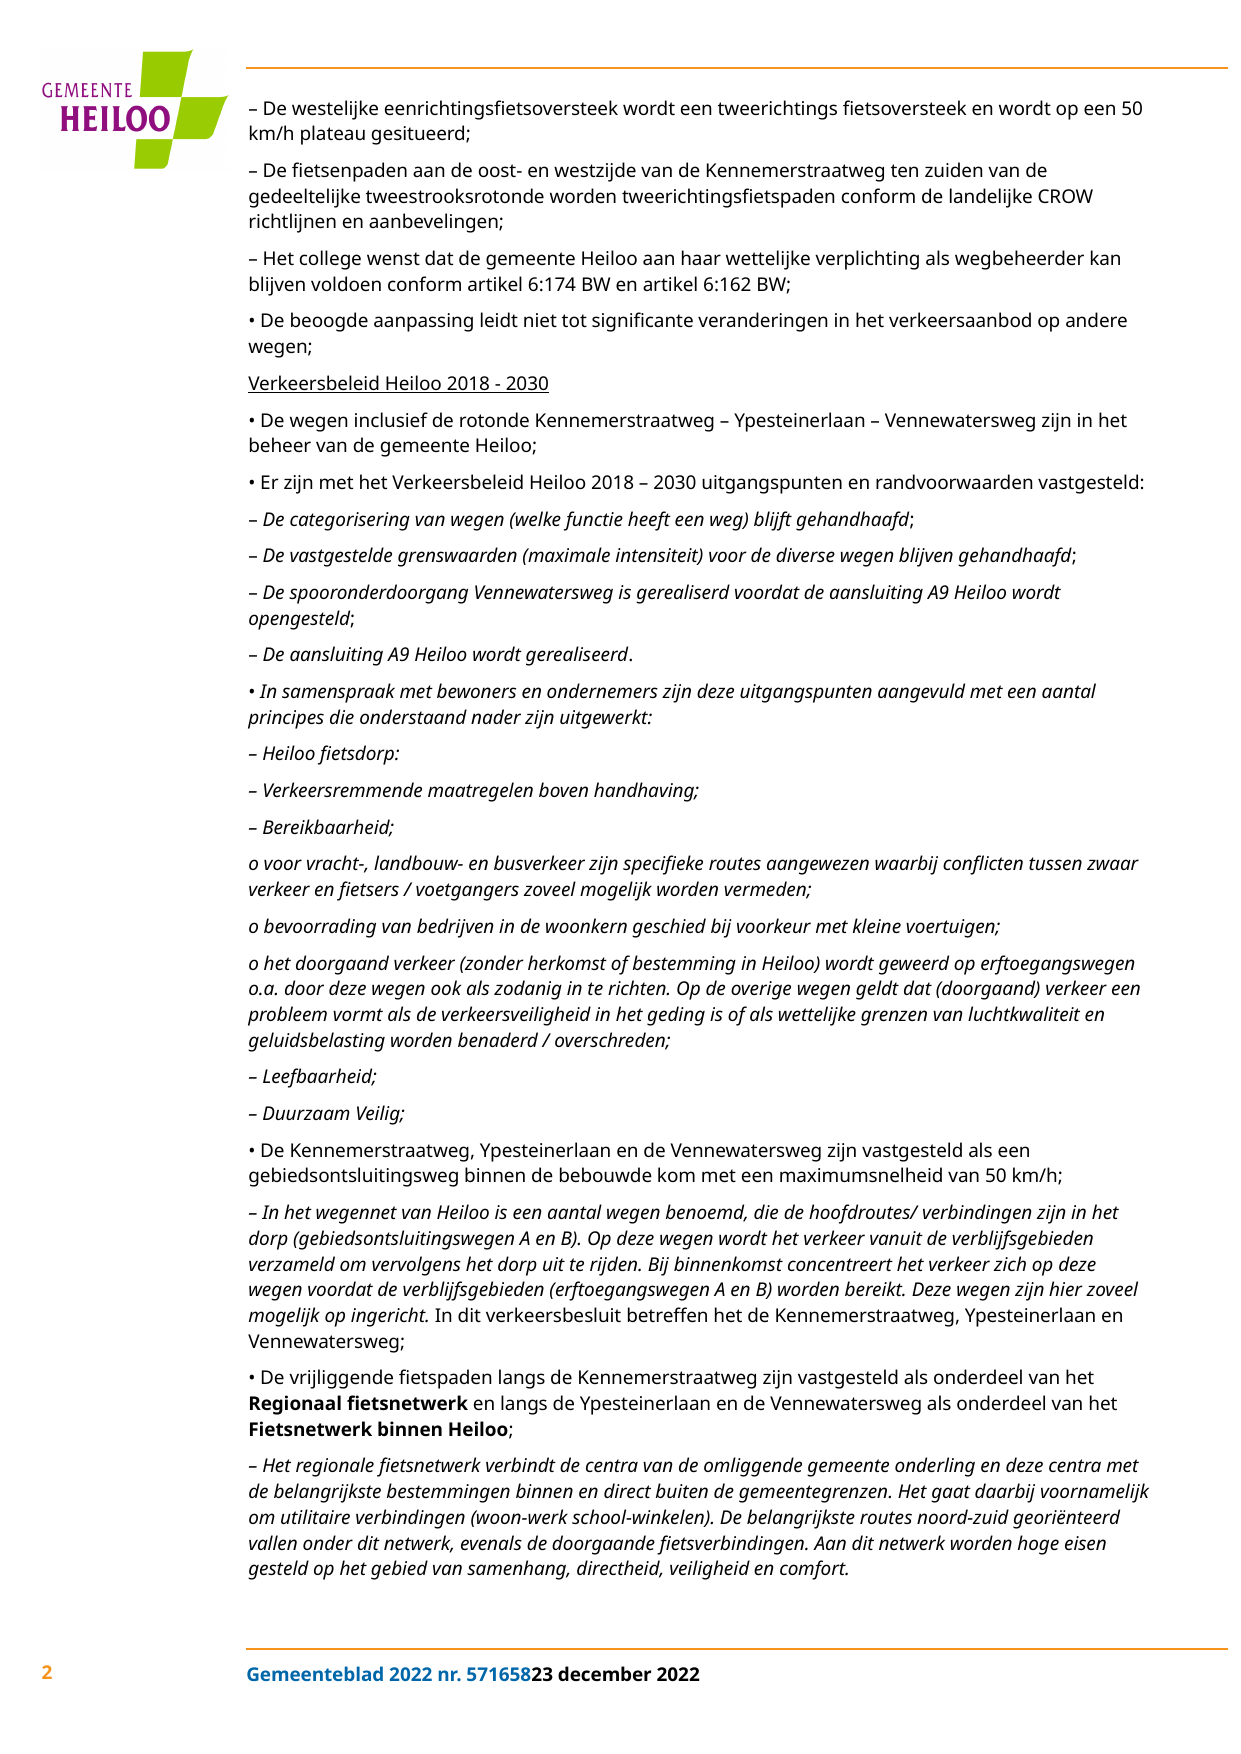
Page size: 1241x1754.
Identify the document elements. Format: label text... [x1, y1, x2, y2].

text – De vastgestelde grenswaarden (maximale intensiteit) voor de diverse wegen blijven gehandhaafd; [248, 542, 1152, 568]
text – Verkeersremmende maatregelen boven handhaving; [248, 777, 1152, 803]
text o voor vracht-, landbouw- en busverkeer zijn specifieke routes aangewezen waarbij conflicten tussen zwaar verkeer en fietsers / voetgangers zoveel mogelijk worden vermeden; [248, 851, 1152, 902]
text – Leefbaarheid; [248, 1063, 1152, 1089]
text Verkeersbeleid Heiloo 2018 - 2030 [248, 370, 1152, 396]
text • De beoogde aanpassing leidt niet tot significante veranderingen in het verkeersaanbod op andere wegen; [248, 308, 1152, 359]
text – Duurzaam Veilig; [248, 1100, 1152, 1126]
text • In samenspraak met bewoners en ondernemers zijn deze uitgangspunten aangevuld met een aantal principes die onderstaand nader zijn uitgewerkt: [248, 678, 1152, 730]
text • De Kennemerstraatweg, Ypesteinerlaan en de Vennewatersweg zijn vastgesteld als een gebiedsontsluitingsweg binnen de bebouwde kom met een maximumsnelheid van 50 km/h; [248, 1137, 1152, 1188]
text • De vrijliggende fietspaden langs de Kennemerstraatweg zijn vastgesteld als onderdeel van het Regionaal fietsnetwerk en langs de Ypesteinerlaan en de Vennewatersweg als onderdeel van het Fietsnetwerk binnen Heiloo; [248, 1364, 1152, 1442]
text – De aansluiting A9 Heiloo wordt gerealiseerd. [248, 642, 1152, 667]
text – Het college wenst dat de gemeente Heiloo aan haar wettelijke verplichting als wegbeheerder kan blijven voldoen conform artikel 6:174 BW en artikel 6:162 BW; [248, 245, 1152, 297]
picture [41, 47, 231, 172]
text – In het wegennet van Heiloo is een aantal wegen benoemd, die de hoofdroutes/ verbindingen zijn in het dorp (gebiedsontsluitingswegen A en B). Op deze wegen wordt het verkeer vanuit de verblijfsgebieden verzameld om vervolgens het dorp uit te rijden. Bij binnenkomst concentreert het verkeer zich op deze wegen voordat de verblijfsgebieden (erftoegangswegen A en B) worden bereikt. Deze wegen zijn hier zoveel mogelijk op ingericht. In dit verkeersbesluit betreffen het de Kennemerstraatweg, Ypesteinerlaan en Vennewatersweg; [248, 1199, 1152, 1354]
text o het doorgaand verkeer (zonder herkomst of bestemming in Heiloo) wordt geweerd op erftoegangswegen o.a. door deze wegen ook als zodanig in te richten. Op de overige wegen geldt dat (doorgaand) verkeer een probleem vormt als de verkeersveiligheid in het geding is of als wettelijke grenzen van luchtkwaliteit en geluidsbelasting worden benaderd / overschreden; [248, 950, 1152, 1053]
text – De westelijke eenrichtingsfietsoversteek wordt een tweerichtings fietsoversteek en wordt op een 50 km/h plateau gesitueerd; [248, 95, 1152, 146]
text o bevoorrading van bedrijven in de woonkern geschied bij voorkeur met kleine voertuigen; [248, 913, 1152, 939]
text • De wegen inclusief de rotonde Kennemerstraatweg – Ypesteinerlaan – Vennewatersweg zijn in het beheer van de gemeente Heiloo; [248, 407, 1152, 458]
text – Het regionale fietsnetwerk verbindt de centra van de omliggende gemeente onderling en deze centra met de belangrijkste bestemmingen binnen en direct buiten de gemeentegrenzen. Het gaat daarbij voornamelijk om utilitaire verbindingen (woon-werk school-winkelen). De belangrijkste routes noord-zuid georiënteerd vallen onder dit netwerk, evenals de doorgaande fietsverbindingen. Aan dit netwerk worden hoge eisen gesteld op het gebied van samenhang, directheid, veiligheid en comfort. [248, 1453, 1152, 1581]
text – Heiloo fietsdorp: [248, 741, 1152, 766]
text • Er zijn met het Verkeersbeleid Heiloo 2018 – 2030 uitgangspunten en randvoorwaarden vastgesteld: [248, 469, 1152, 495]
text – De categorisering van wegen (welke functie heeft een weg) blijft gehandhaafd; [248, 506, 1152, 532]
text – De fietsenpaden aan de oost- en westzijde van de Kennemerstraatweg ten zuiden van de gedeeltelijke tweestrooksrotonde worden tweerichtingsfietspaden conform de landelijke CROW richtlijnen en aanbevelingen; [248, 157, 1152, 234]
text – Bereikbaarheid; [248, 814, 1152, 840]
text – De spooronderdoorgang Vennewatersweg is gerealiserd voordat de aansluiting A9 Heiloo wordt opengesteld; [248, 579, 1152, 631]
